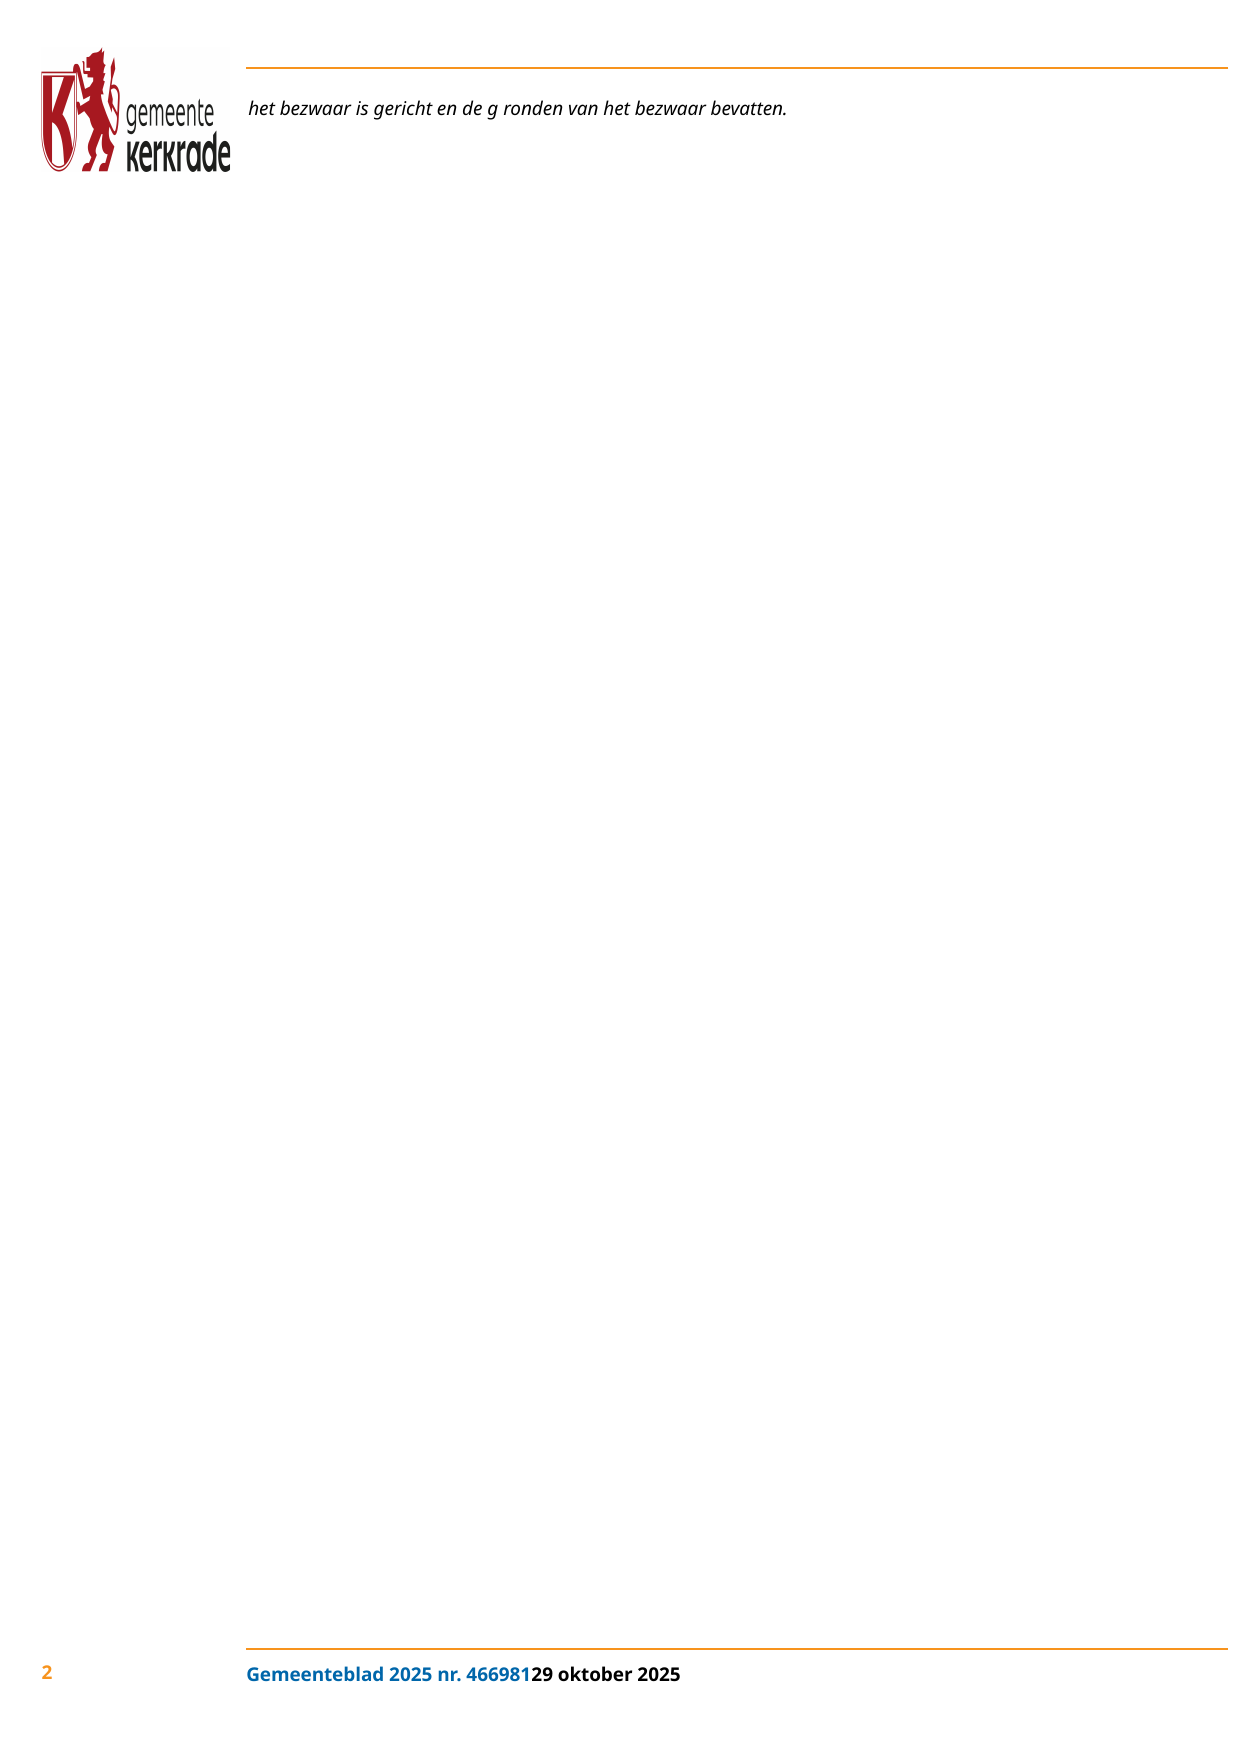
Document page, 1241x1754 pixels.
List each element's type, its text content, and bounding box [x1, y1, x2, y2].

text het bezwaar is gericht en de g ronden van het bezwaar bevatten. [248, 95, 1152, 121]
picture [41, 47, 231, 172]
